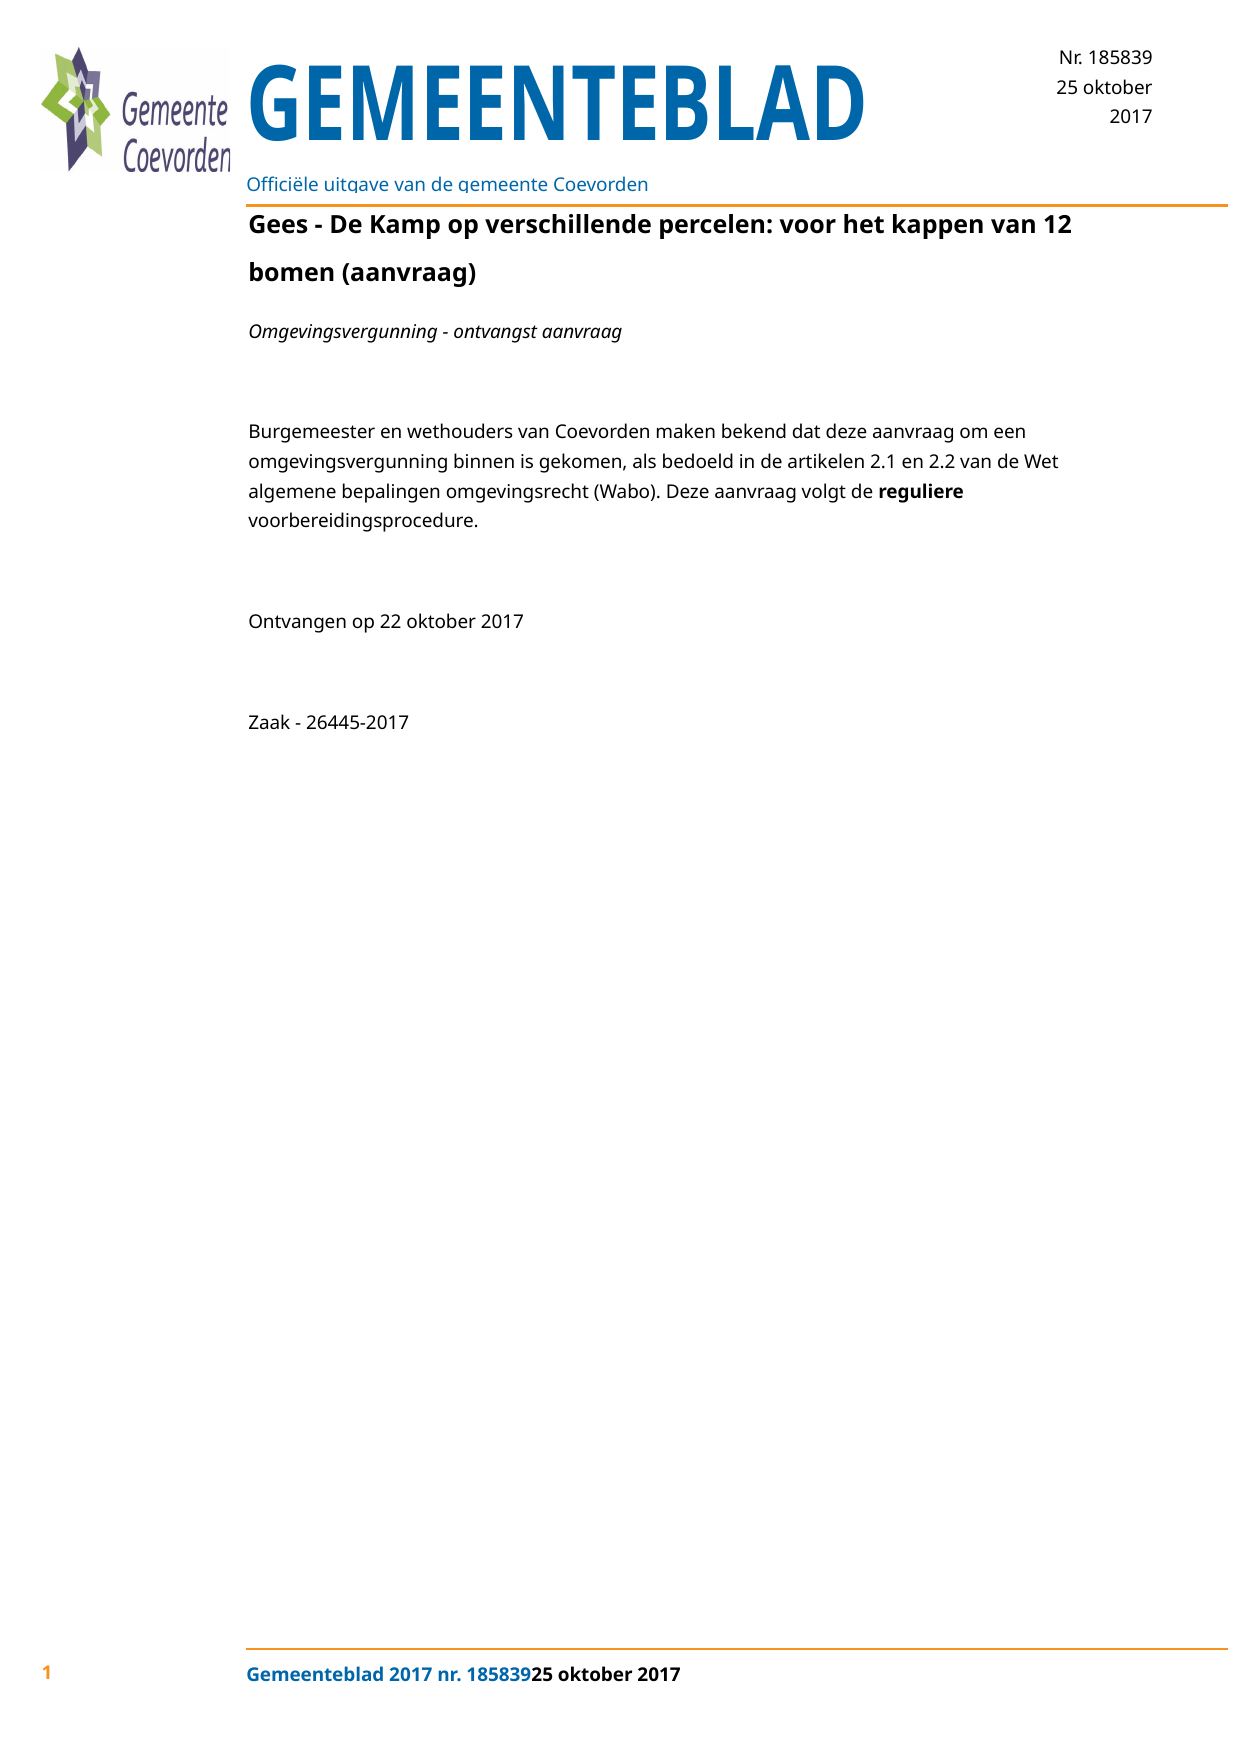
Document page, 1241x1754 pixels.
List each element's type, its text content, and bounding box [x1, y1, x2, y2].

text Gees - De Kamp op verschillende percelen: voor het kappen van 12 bomen (aanvraag) [248, 207, 1152, 288]
text Zaak - 26445-2017 [248, 709, 1152, 735]
text Ontvangen op 22 oktober 2017 [248, 608, 1152, 634]
text Omgevingsvergunning - ontvangst aanvraag [248, 318, 1152, 344]
picture [41, 47, 231, 172]
text Burgemeester en wethouders van Coevorden maken bekend dat deze aanvraag om een omgevingsvergunning binnen is gekomen, als bedoeld in de artikelen 2.1 en 2.2 van de Wet algemene bepalingen omgevingsrecht (Wabo). Deze aanvraag volgt de reguliere voorbereidingsprocedure. [248, 419, 1152, 533]
